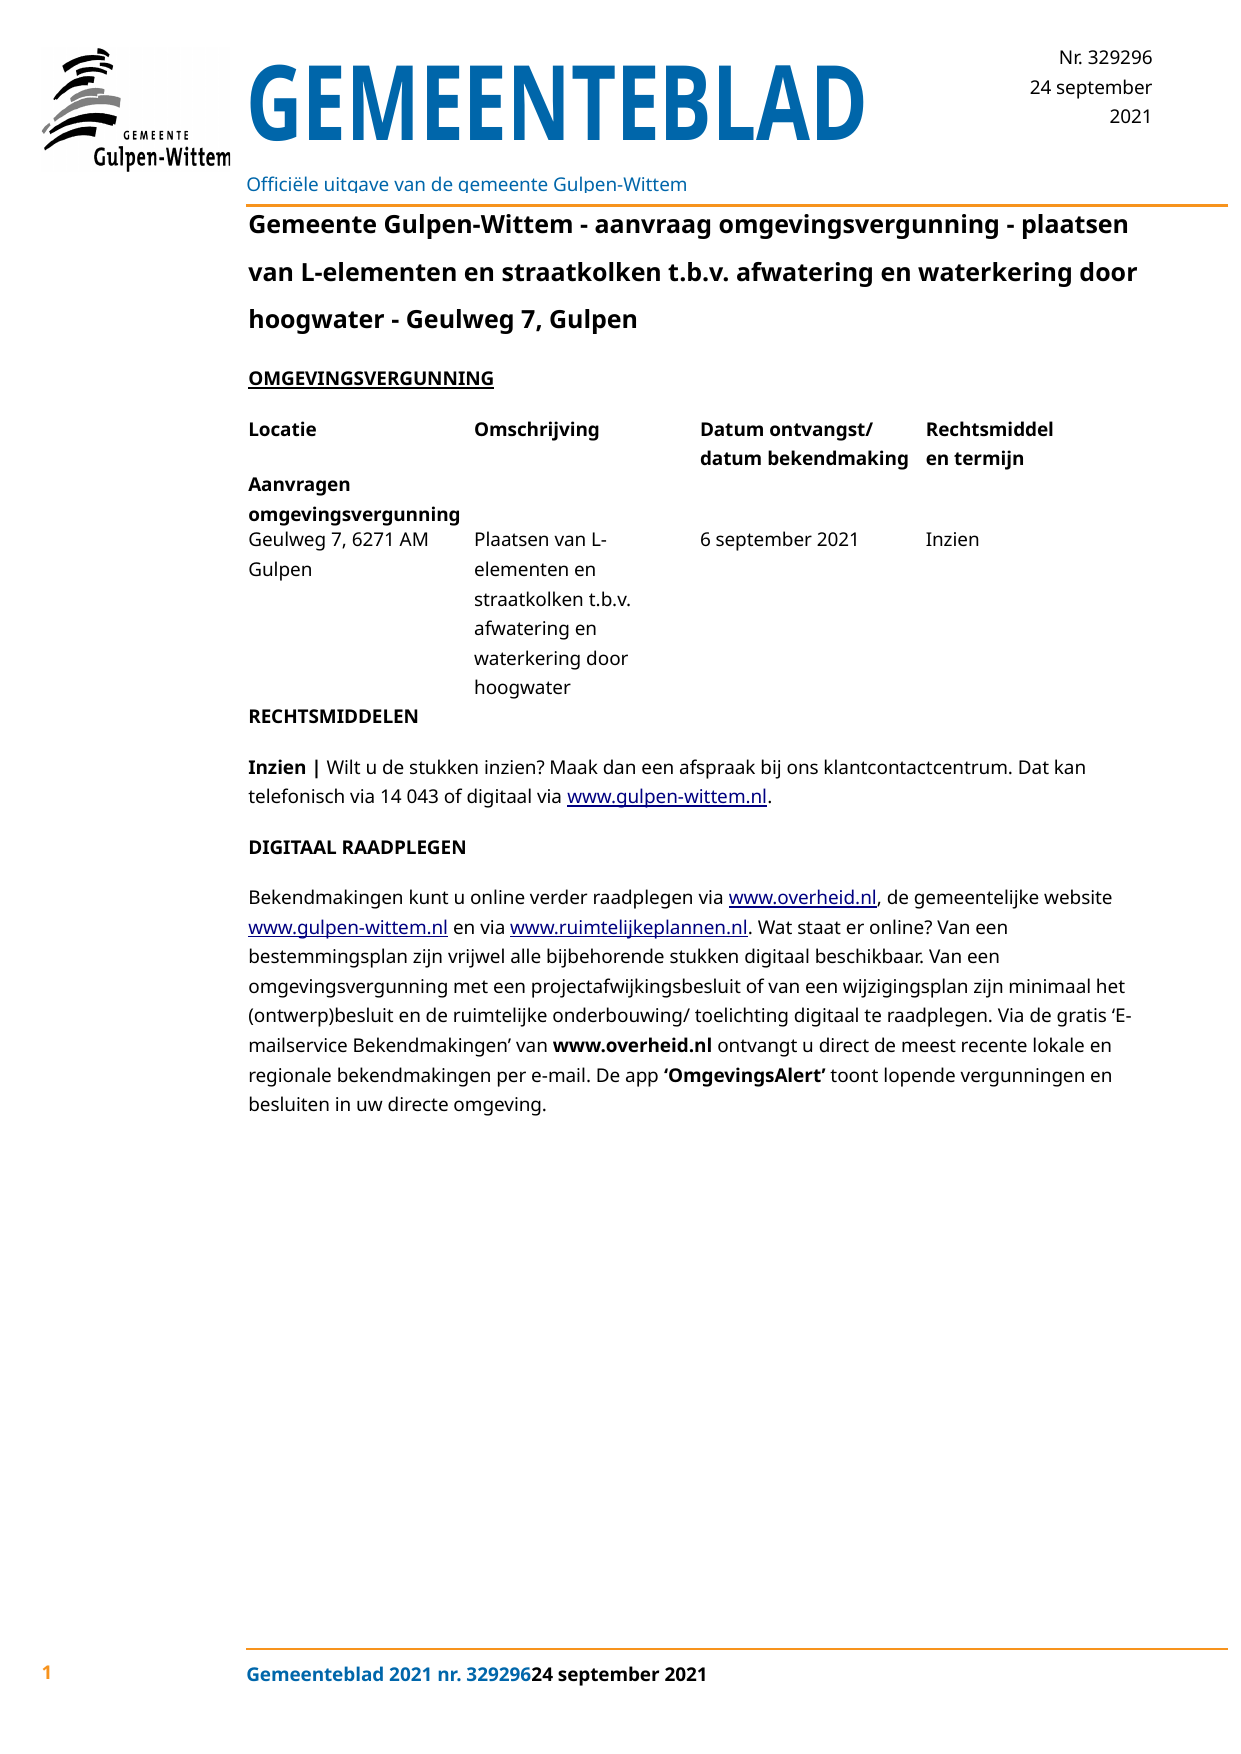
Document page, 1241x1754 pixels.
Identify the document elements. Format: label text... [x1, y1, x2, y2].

text Inzien | Wilt u de stukken inzien? Maak dan een afspraak bij ons klantcontactcentrum. Dat kan telefonisch via 14 043 of digitaal via www.gulpen-wittem.nl. [248, 754, 1152, 809]
text RECHTSMIDDELEN [248, 703, 1152, 729]
table_cell 6 september 2021 [700, 527, 926, 700]
text Gemeente Gulpen-Wittem - aanvraag omgevingsvergunning - plaatsen van L-elementen en straatkolken t.b.v. afwatering en waterkering door hoogwater - Geulweg 7, Gulpen [248, 207, 1152, 336]
text OMGEVINGSVERGUNNING [248, 366, 1152, 391]
table_cell Inzien [926, 527, 1152, 700]
table_header Rechtsmiddel en termijn [926, 416, 1152, 471]
table_header Locatie [248, 416, 474, 471]
table_header Datum ontvangst/ datum bekendmaking [700, 416, 926, 471]
text Bekendmakingen kunt u online verder raadplegen via www.overheid.nl, de gemeentelijke website www.gulpen-wittem.nl en via www.ruimtelijkeplannen.nl. Wat staat er online? Van een bestemmingsplan zijn vrijwel alle bijbehorende stukken digitaal beschikbaar. Van een omgevingsvergunning met een projectafwijkingsbesluit of van een wijzigingsplan zijn minimaal het (ontwerp)besluit en de ruimtelijke onderbouwing/ toelichting digitaal te raadplegen. Via de gratis ‘E-mailservice Bekendmakingen’ van www.overheid.nl ontvangt u direct de meest recente lokale en regionale bekendmakingen per e-mail. De app ‘OmgevingsAlert’ toont lopende vergunningen en besluiten in uw directe omgeving. [248, 884, 1152, 1117]
table_cell [926, 471, 1152, 527]
table_header Omschrijving [474, 416, 700, 471]
picture [41, 47, 231, 172]
table_cell Geulweg 7, 6271 AM Gulpen [248, 527, 474, 700]
table_cell Plaatsen van L-elementen en straatkolken t.b.v. afwatering en waterkering door hoogwater [474, 527, 700, 700]
table_cell [700, 471, 926, 527]
text DIGITAAL RAADPLEGEN [248, 834, 1152, 860]
table_cell [474, 471, 700, 527]
table_cell Aanvragen omgevingsvergunning [248, 471, 474, 527]
